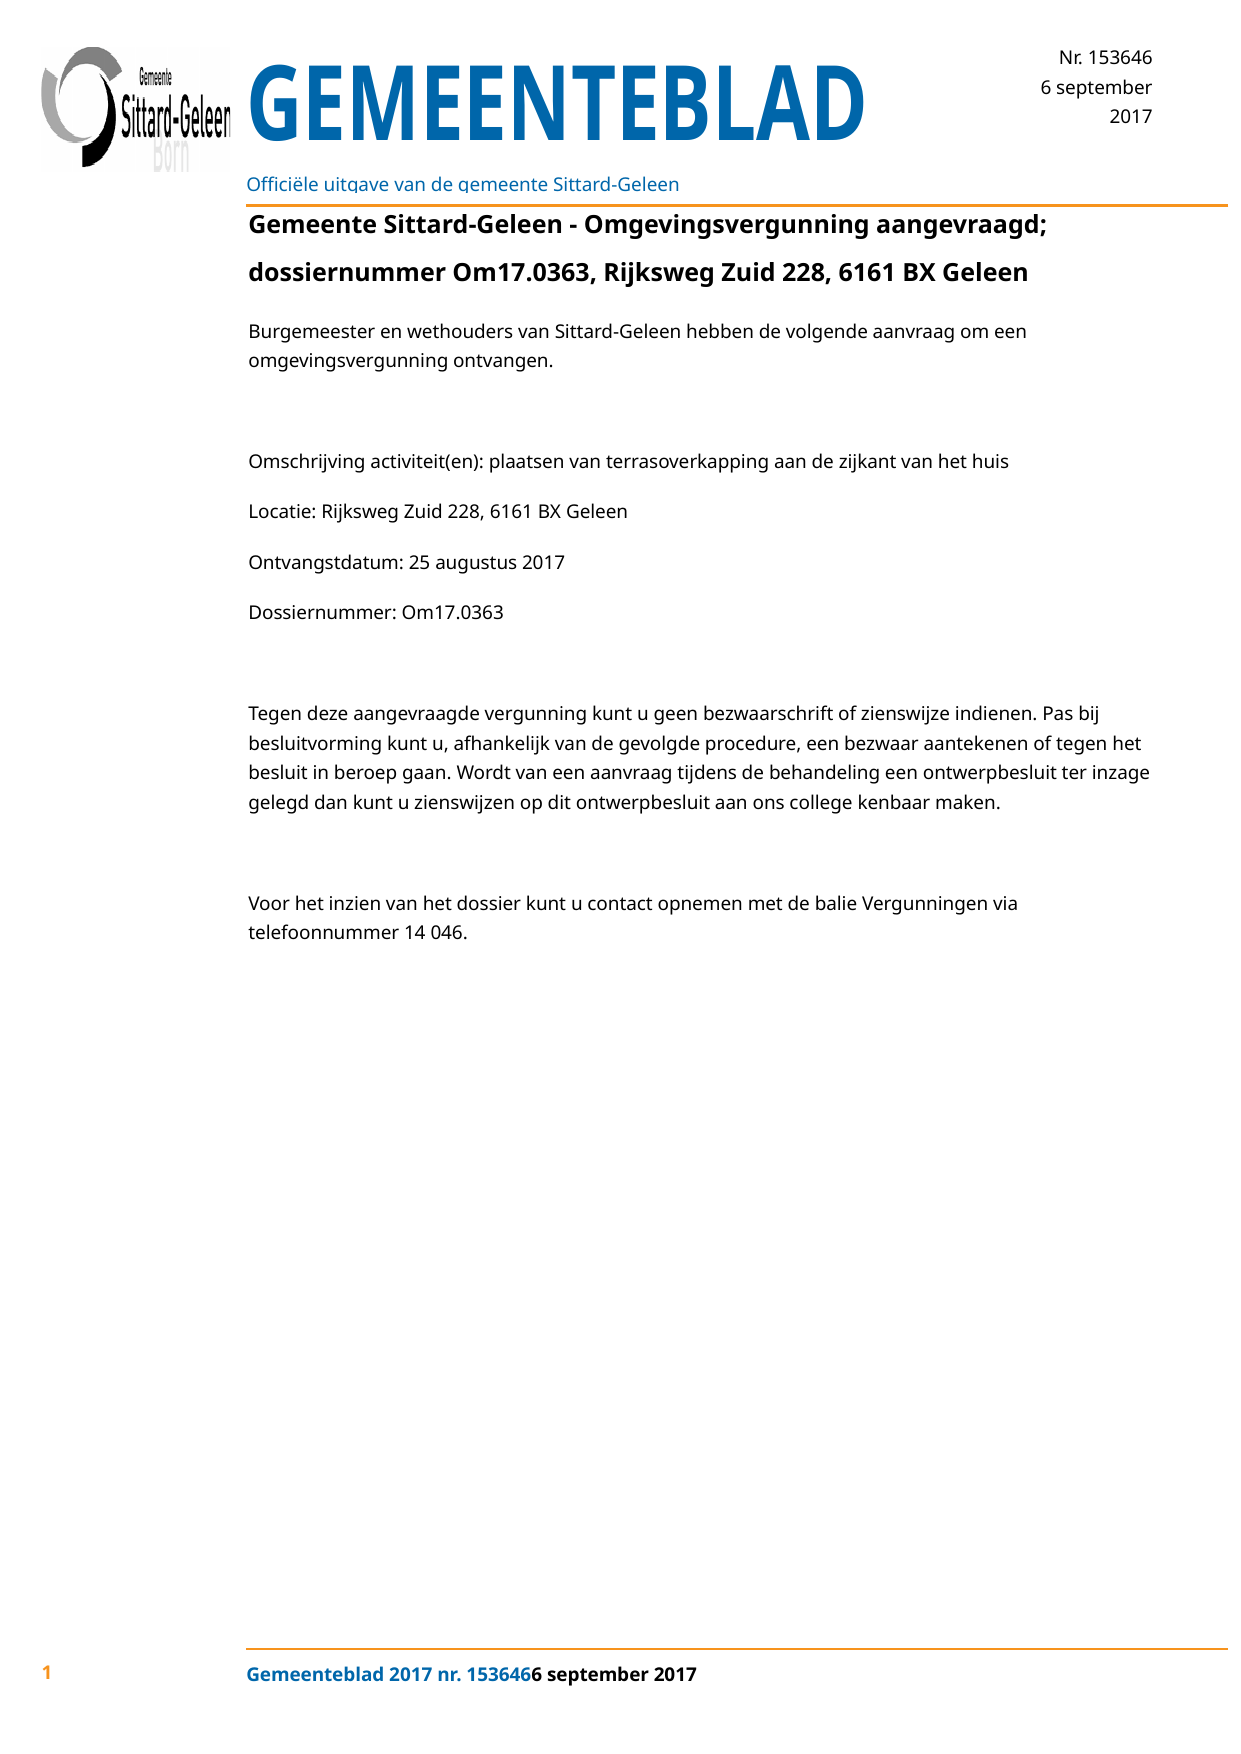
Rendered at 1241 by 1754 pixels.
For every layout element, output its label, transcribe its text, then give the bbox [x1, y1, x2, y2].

text Locatie: Rijksweg Zuid 228, 6161 BX Geleen [248, 499, 1152, 524]
picture [41, 47, 231, 172]
text Ontvangstdatum: 25 augustus 2017 [248, 549, 1152, 575]
text Omschrijving activiteit(en): plaatsen van terrasoverkapping aan de zijkant van het huis [248, 448, 1152, 474]
text Dossiernummer: Om17.0363 [248, 599, 1152, 625]
text Burgemeester en wethouders van Sittard-Geleen hebben de volgende aanvraag om een omgevingsvergunning ontvangen. [248, 318, 1152, 373]
text Voor het inzien van het dossier kunt u contact opnemen met de balie Vergunningen via telefoonnummer 14 046. [248, 890, 1152, 945]
text Gemeente Sittard-Geleen - Omgevingsvergunning aangevraagd; dossiernummer Om17.0363, Rijksweg Zuid 228, 6161 BX Geleen [248, 207, 1152, 288]
text Tegen deze aangevraagde vergunning kunt u geen bezwaarschrift of zienswijze indienen. Pas bij besluitvorming kunt u, afhankelijk van de gevolgde procedure, een bezwaar aantekenen of tegen het besluit in beroep gaan. Wordt van een aanvraag tijdens de behandeling een ontwerpbesluit ter inzage gelegd dan kunt u zienswijzen op dit ontwerpbesluit aan ons college kenbaar maken. [248, 700, 1152, 815]
